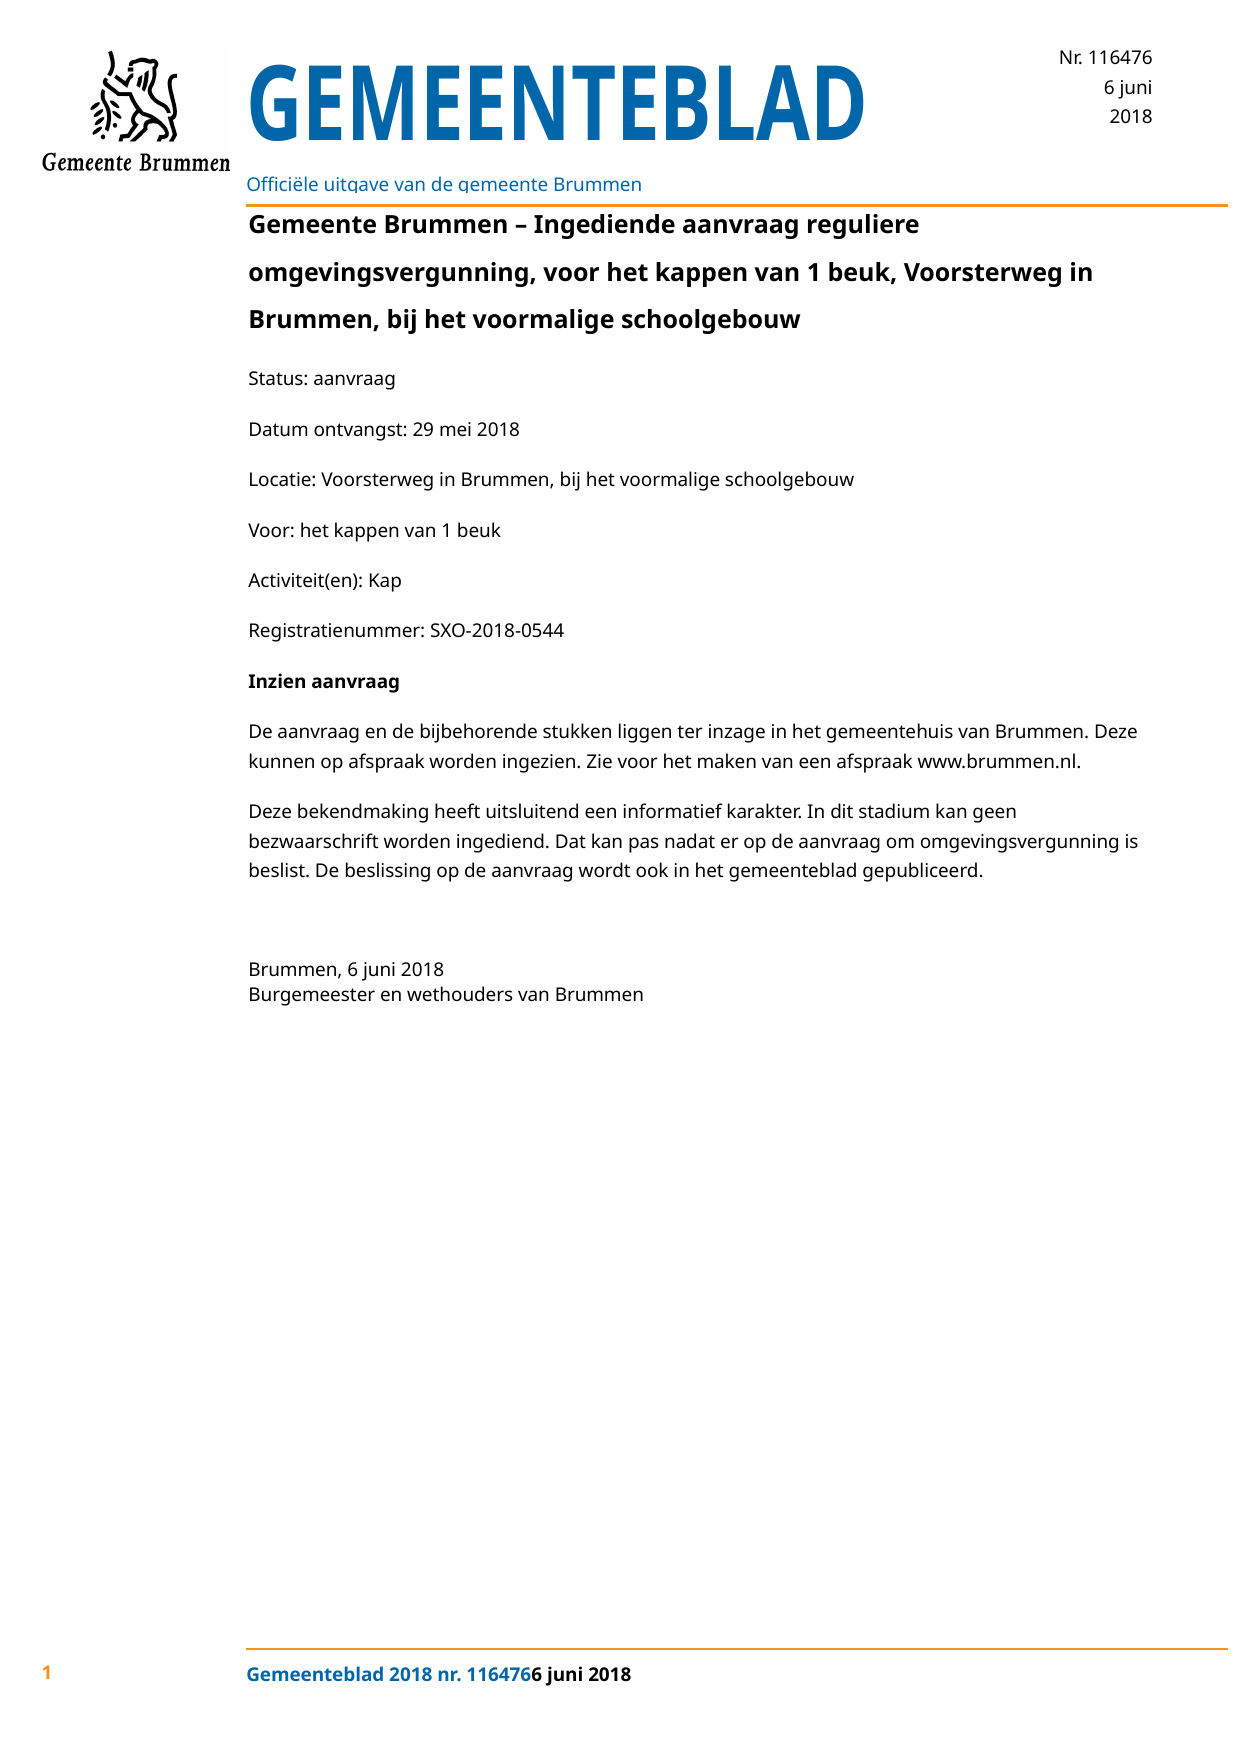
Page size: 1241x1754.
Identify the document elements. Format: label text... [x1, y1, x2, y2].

text Registratienummer: SXO-2018-0544 [248, 618, 1152, 643]
text Locatie: Voorsterweg in Brummen, bij het voormalige schoolgebouw [248, 466, 1152, 492]
text De aanvraag en de bijbehorende stukken liggen ter inzage in het gemeentehuis van Brummen. Deze kunnen op afspraak worden ingezien. Zie voor het maken van een afspraak www.brummen.nl. [248, 718, 1152, 774]
text Voor: het kappen van 1 beuk [248, 517, 1152, 542]
text Datum ontvangst: 29 mei 2018 [248, 416, 1152, 442]
text Gemeente Brummen – Ingediende aanvraag reguliere omgevingsvergunning, voor het kappen van 1 beuk, Voorsterweg in Brummen, bij het voormalige schoolgebouw [248, 207, 1152, 336]
text Activiteit(en): Kap [248, 567, 1152, 593]
text Inzien aanvraag [248, 668, 1152, 694]
picture [41, 47, 231, 172]
text Deze bekendmaking heeft uitsluitend een informatief karakter. In dit stadium kan geen bezwaarschrift worden ingediend. Dat kan pas nadat er op de aanvraag om omgevingsvergunning is beslist. De beslissing op de aanvraag wordt ook in het gemeenteblad gepubliceerd. [248, 798, 1152, 883]
text Burgemeester en wethouders van Brummen [248, 982, 1152, 1007]
text Status: aanvraag [248, 366, 1152, 391]
text Brummen, 6 juni 2018 [248, 956, 1152, 982]
